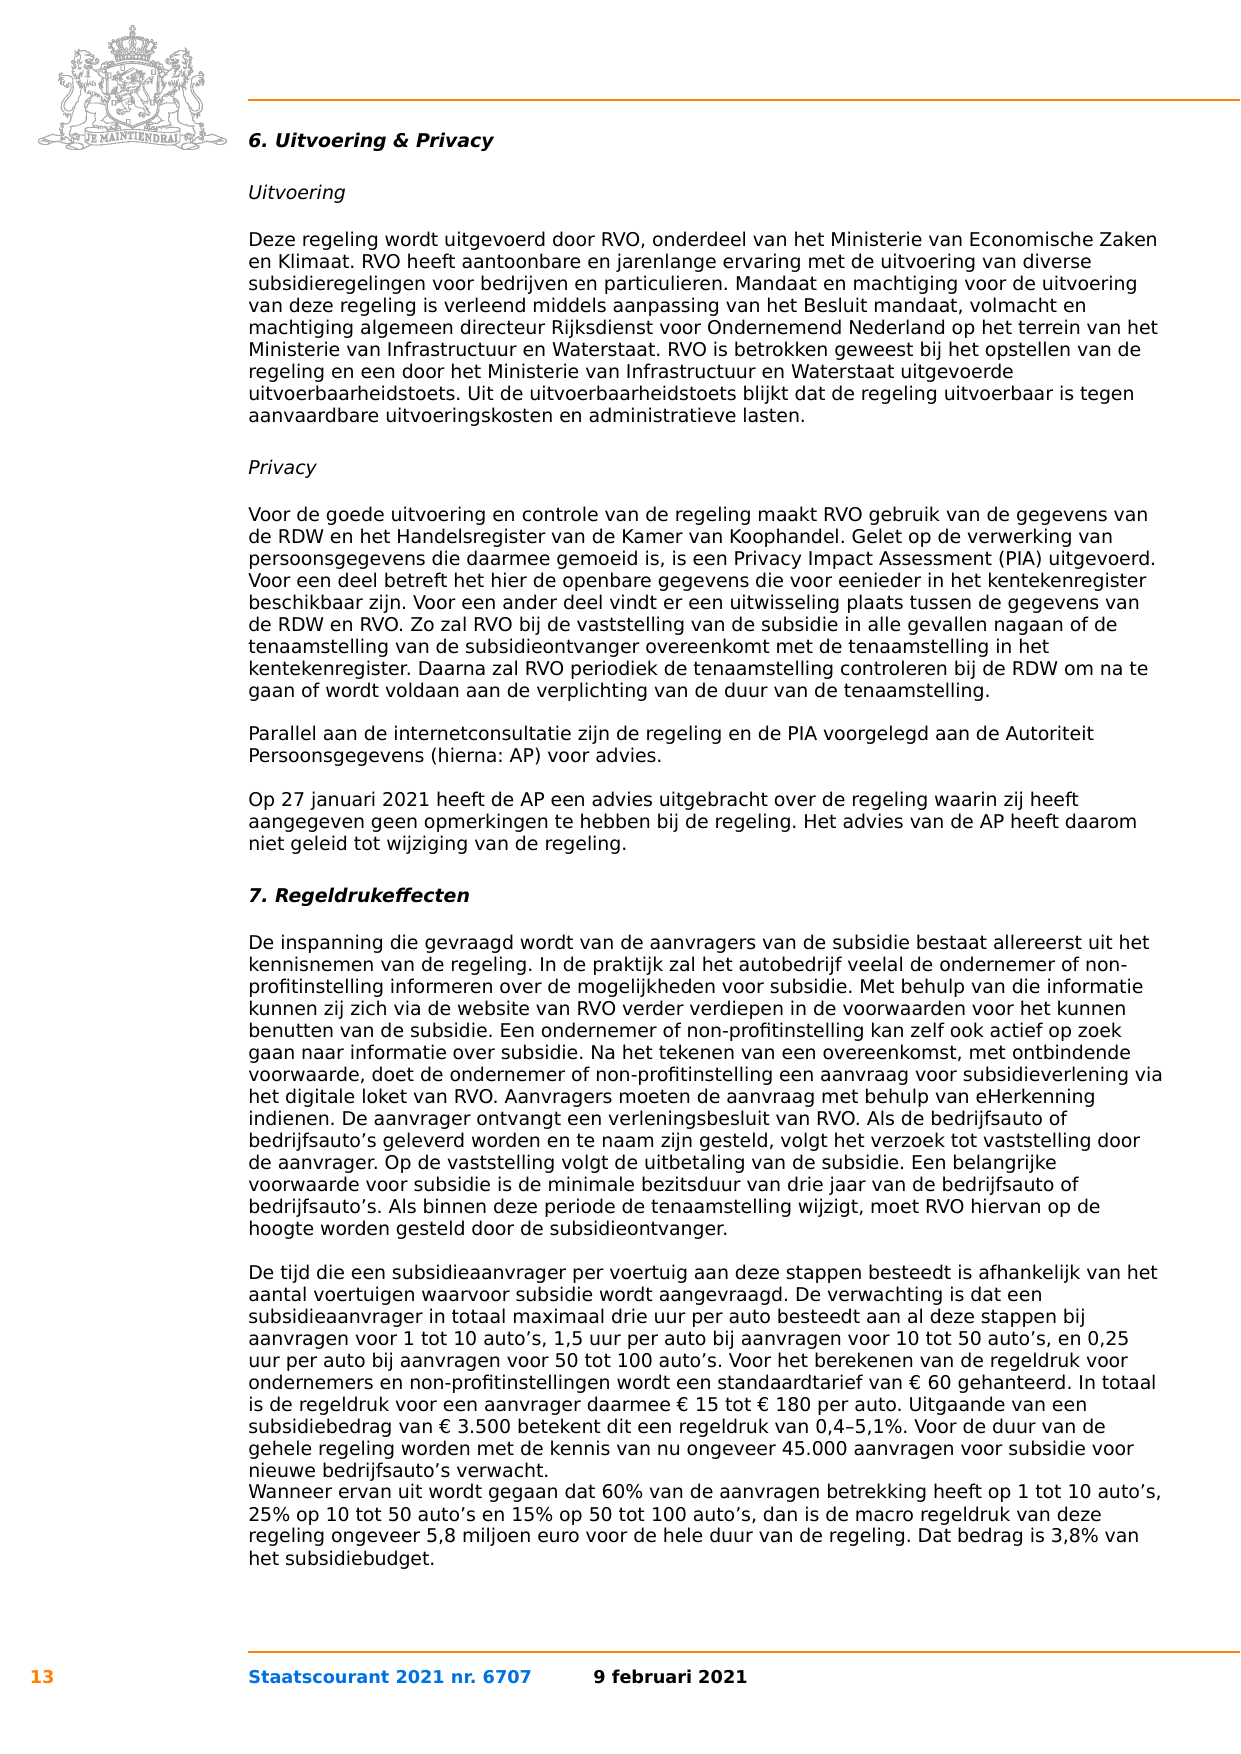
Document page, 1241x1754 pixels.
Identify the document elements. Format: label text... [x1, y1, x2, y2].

text Parallel aan de internetconsultatie zijn de regeling en de PIA voorgelegd aan de Autoriteit Persoonsgegevens (hierna: AP) voor advies. [248, 723, 1163, 767]
text Op 27 januari 2021 heeft de AP een advies uitgebracht over de regeling waarin zij heeft aangegeven geen opmerkingen te hebben bij de regeling. Het advies van de AP heeft daarom niet geleid tot wijziging van de regeling. [248, 789, 1163, 855]
subtitle Privacy [248, 457, 1163, 479]
text De inspanning die gevraagd wordt van de aanvragers van de subsidie bestaat allereerst uit het kennisnemen van de regeling. In de praktijk zal het autobedrijf veelal de ondernemer of non-profitinstelling informeren over de mogelijkheden voor subsidie. Met behulp van die informatie kunnen zij zich via de website van RVO verder verdiepen in de voorwaarden voor het kunnen benutten van de subsidie. Een ondernemer of non-profitinstelling kan zelf ook actief op zoek gaan naar informatie over subsidie. Na het tekenen van een overeenkomst, met ontbindende voorwaarde, doet de ondernemer of non-profitinstelling een aanvraag voor subsidieverlening via het digitale loket van RVO. Aanvragers moeten de aanvraag met behulp van eHerkenning indienen. De aanvrager ontvangt een verleningsbesluit van RVO. Als de bedrijfsauto of bedrijfsauto’s geleverd worden en te naam zijn gesteld, volgt het verzoek tot vaststelling door de aanvrager. Op de vaststelling volgt de uitbetaling van de subsidie. Een belangrijke voorwaarde voor subsidie is de minimale bezitsduur van drie jaar van de bedrijfsauto of bedrijfsauto’s. Als binnen deze periode de tenaamstelling wijzigt, moet RVO hiervan op de hoogte worden gesteld door de subsidieontvanger. [248, 932, 1163, 1240]
text Deze regeling wordt uitgevoerd door RVO, onderdeel van het Ministerie van Economische Zaken en Klimaat. RVO heeft aantoonbare en jarenlange ervaring met de uitvoering van diverse subsidieregelingen voor bedrijven en particulieren. Mandaat en machtiging voor de uitvoering van deze regeling is verleend middels aanpassing van het Besluit mandaat, volmacht en machtiging algemeen directeur Rijksdienst voor Ondernemend Nederland op het terrein van het Ministerie van Infrastructuur en Waterstaat. RVO is betrokken geweest bij het opstellen van de regeling en een door het Ministerie van Infrastructuur en Waterstaat uitgevoerde uitvoerbaarheidstoets. Uit de uitvoerbaarheidstoets blijkt dat de regeling uitvoerbaar is tegen aanvaardbare uitvoeringskosten en administratieve lasten. [248, 229, 1163, 427]
text De tijd die een subsidieaanvrager per voertuig aan deze stappen besteedt is afhankelijk van het aantal voertuigen waarvoor subsidie wordt aangevraagd. De verwachting is dat een subsidieaanvrager in totaal maximaal drie uur per auto besteedt aan al deze stappen bij aanvragen voor 1 tot 10 auto’s, 1,5 uur per auto bij aanvragen voor 10 tot 50 auto’s, en 0,25 uur per auto bij aanvragen voor 50 tot 100 auto’s. Voor het berekenen van de regeldruk voor ondernemers en non-profitinstellingen wordt een standaardtarief van € 60 gehanteerd. In totaal is de regeldruk voor een aanvrager daarmee € 15 tot € 180 per auto. Uitgaande van een subsidiebedrag van € 3.500 betekent dit een regeldruk van 0,4–5,1%. Voor de duur van de gehele regeling worden met de kennis van nu ongeveer 45.000 aanvragen voor subsidie voor nieuwe bedrijfsauto’s verwacht. [248, 1262, 1163, 1481]
picture [38, 25, 227, 150]
subtitle 7. Regeldrukeffecten [248, 885, 1163, 907]
text Wanneer ervan uit wordt gegaan dat 60% van de aanvragen betrekking heeft op 1 tot 10 auto’s, 25% op 10 tot 50 auto’s en 15% op 50 tot 100 auto’s, dan is de macro regeldruk van deze regeling ongeveer 5,8 miljoen euro voor de hele duur van de regeling. Dat bedrag is 3,8% van het subsidiebudget. [248, 1481, 1163, 1569]
subtitle Uitvoering [248, 182, 1163, 204]
text Voor de goede uitvoering en controle van de regeling maakt RVO gebruik van de gegevens van de RDW en het Handelsregister van de Kamer van Koophandel. Gelet op de verwerking van persoonsgegevens die daarmee gemoeid is, is een Privacy Impact Assessment (PIA) uitgevoerd. Voor een deel betreft het hier de openbare gegevens die voor eenieder in het kentekenregister beschikbaar zijn. Voor een ander deel vindt er een uitwisseling plaats tussen de gegevens van de RDW en RVO. Zo zal RVO bij de vaststelling van de subsidie in alle gevallen nagaan of de tenaamstelling van de subsidieontvanger overeenkomt met de tenaamstelling in het kentekenregister. Daarna zal RVO periodiek de tenaamstelling controleren bij de RDW om na te gaan of wordt voldaan aan de verplichting van de duur van de tenaamstelling. [248, 504, 1163, 701]
subtitle 6. Uitvoering & Privacy [248, 130, 1163, 152]
